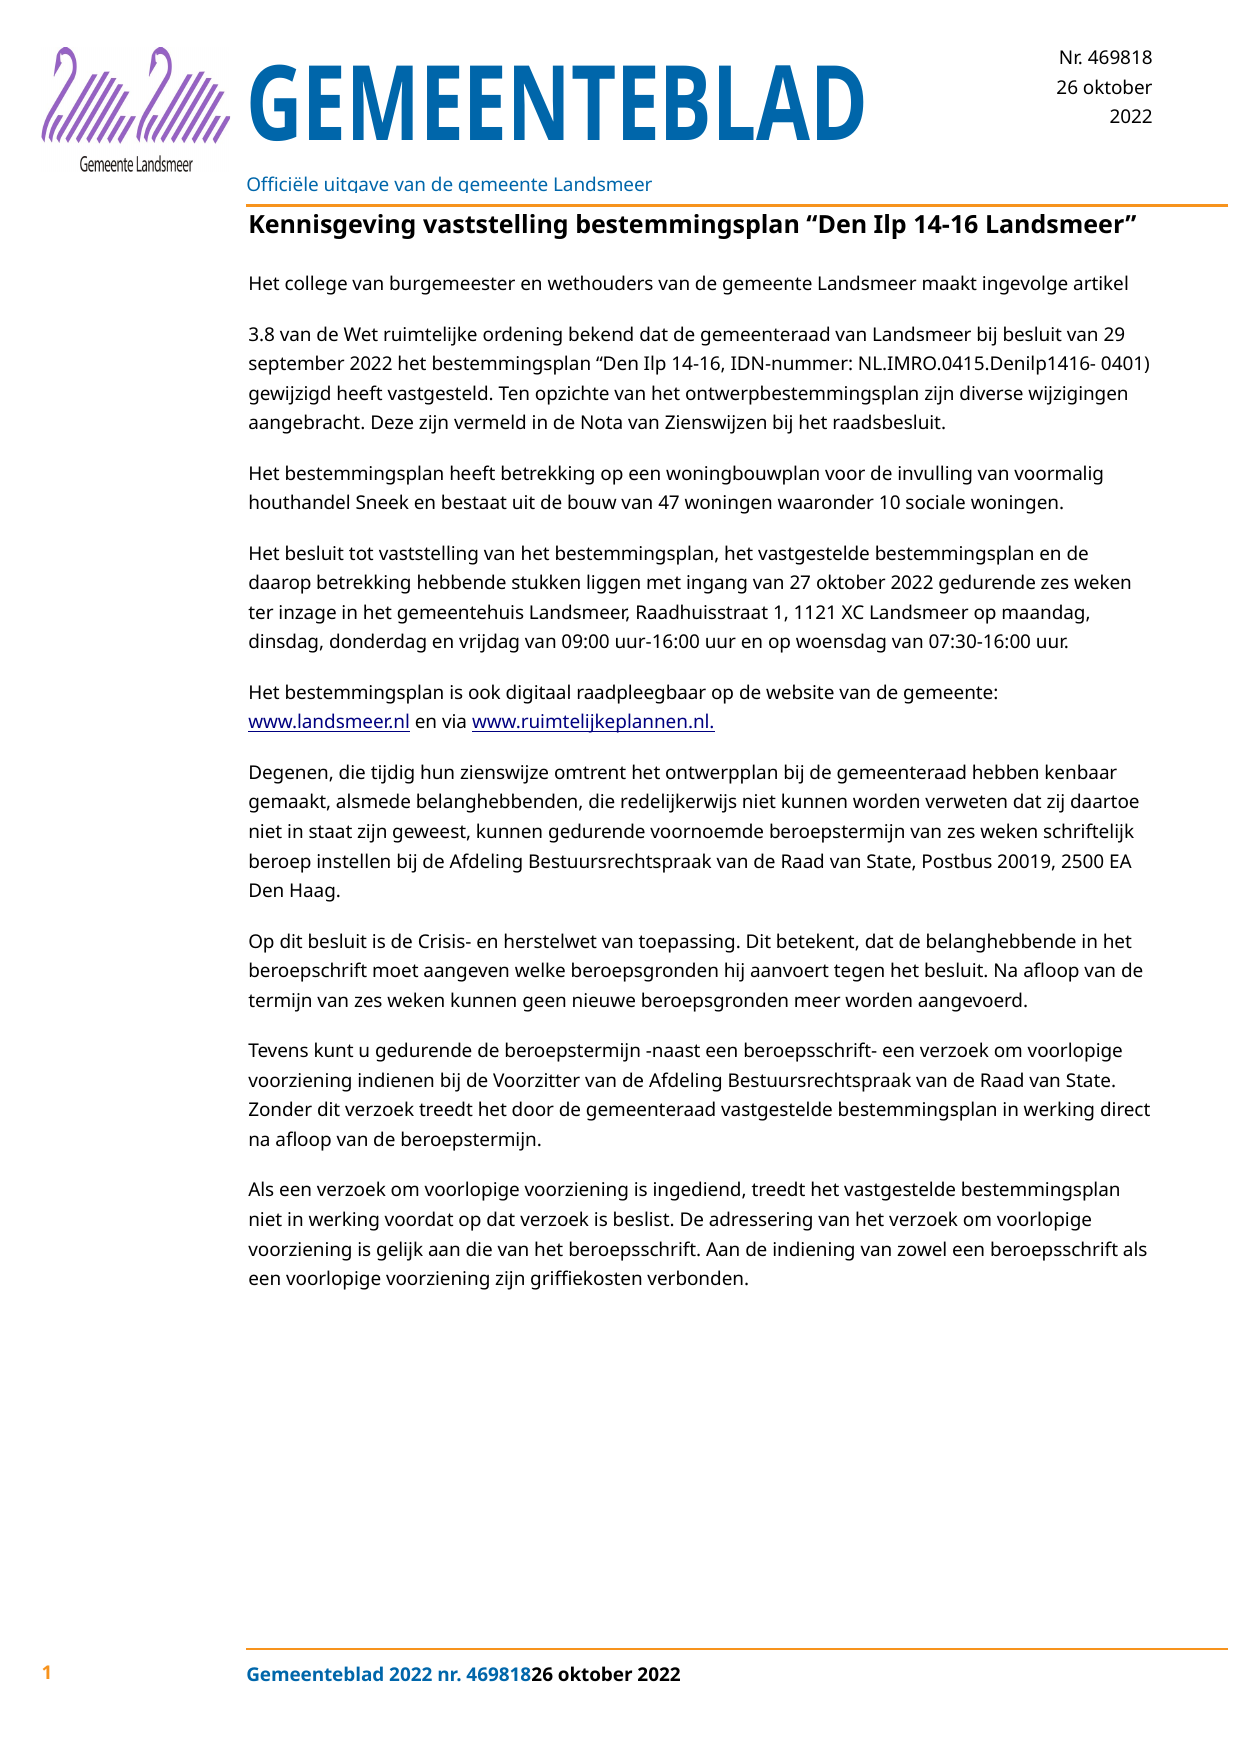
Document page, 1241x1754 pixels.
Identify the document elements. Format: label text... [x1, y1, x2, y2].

text Het besluit tot vaststelling van het bestemmingsplan, het vastgestelde bestemmingsplan en de daarop betrekking hebbende stukken liggen met ingang van 27 oktober 2022 gedurende zes weken ter inzage in het gemeentehuis Landsmeer, Raadhuisstraat 1, 1121 XC Landsmeer op maandag, dinsdag, donderdag en vrijdag van 09:00 uur-16:00 uur en op woensdag van 07:30-16:00 uur. [248, 540, 1152, 654]
text Het bestemmingsplan heeft betrekking op een woningbouwplan voor de invulling van voormalig houthandel Sneek en bestaat uit de bouw van 47 woningen waaronder 10 sociale woningen. [248, 460, 1152, 515]
text Het bestemmingsplan is ook digitaal raadpleegbaar op de website van de gemeente: www.landsmeer.nl en via www.ruimtelijkeplannen.nl. [248, 679, 1152, 734]
picture [41, 47, 231, 172]
text Op dit besluit is de Crisis- en herstelwet van toepassing. Dit betekent, dat de belanghebbende in het beroepschrift moet aangeven welke beroepsgronden hij aanvoert tegen het besluit. Na afloop van de termijn van zes weken kunnen geen nieuwe beroepsgronden meer worden aangevoerd. [248, 928, 1152, 1013]
text Kennisgeving vaststelling bestemmingsplan “Den Ilp 14-16 Landsmeer” [248, 207, 1152, 241]
text Tevens kunt u gedurende de beroepstermijn -naast een beroepsschrift- een verzoek om voorlopige voorziening indienen bij de Voorzitter van de Afdeling Bestuursrechtspraak van de Raad van State. Zonder dit verzoek treedt het door de gemeenteraad vastgestelde bestemmingsplan in werking direct na afloop van de beroepstermijn. [248, 1037, 1152, 1152]
text Het college van burgemeester en wethouders van de gemeente Landsmeer maakt ingevolge artikel [248, 270, 1152, 296]
text Als een verzoek om voorlopige voorziening is ingediend, treedt het vastgestelde bestemmingsplan niet in werking voordat op dat verzoek is beslist. De adressering van het verzoek om voorlopige voorziening is gelijk aan die van het beroepsschrift. Aan de indiening van zowel een beroepsschrift als een voorlopige voorziening zijn griffiekosten verbonden. [248, 1177, 1152, 1291]
text Degenen, die tijdig hun zienswijze omtrent het ontwerpplan bij de gemeenteraad hebben kenbaar gemaakt, alsmede belanghebbenden, die redelijkerwijs niet kunnen worden verweten dat zij daartoe niet in staat zijn geweest, kunnen gedurende voornoemde beroepstermijn van zes weken schriftelijk beroep instellen bij de Afdeling Bestuursrechtspraak van de Raad van State, Postbus 20019, 2500 EA Den Haag. [248, 759, 1152, 903]
text 3.8 van de Wet ruimtelijke ordening bekend dat de gemeenteraad van Landsmeer bij besluit van 29 september 2022 het bestemmingsplan “Den Ilp 14-16, IDN-nummer: NL.IMRO.0415.Denilp1416- 0401) gewijzigd heeft vastgesteld. Ten opzichte van het ontwerpbestemmingsplan zijn diverse wijzigingen aangebracht. Deze zijn vermeld in de Nota van Zienswijzen bij het raadsbesluit. [248, 321, 1152, 435]
